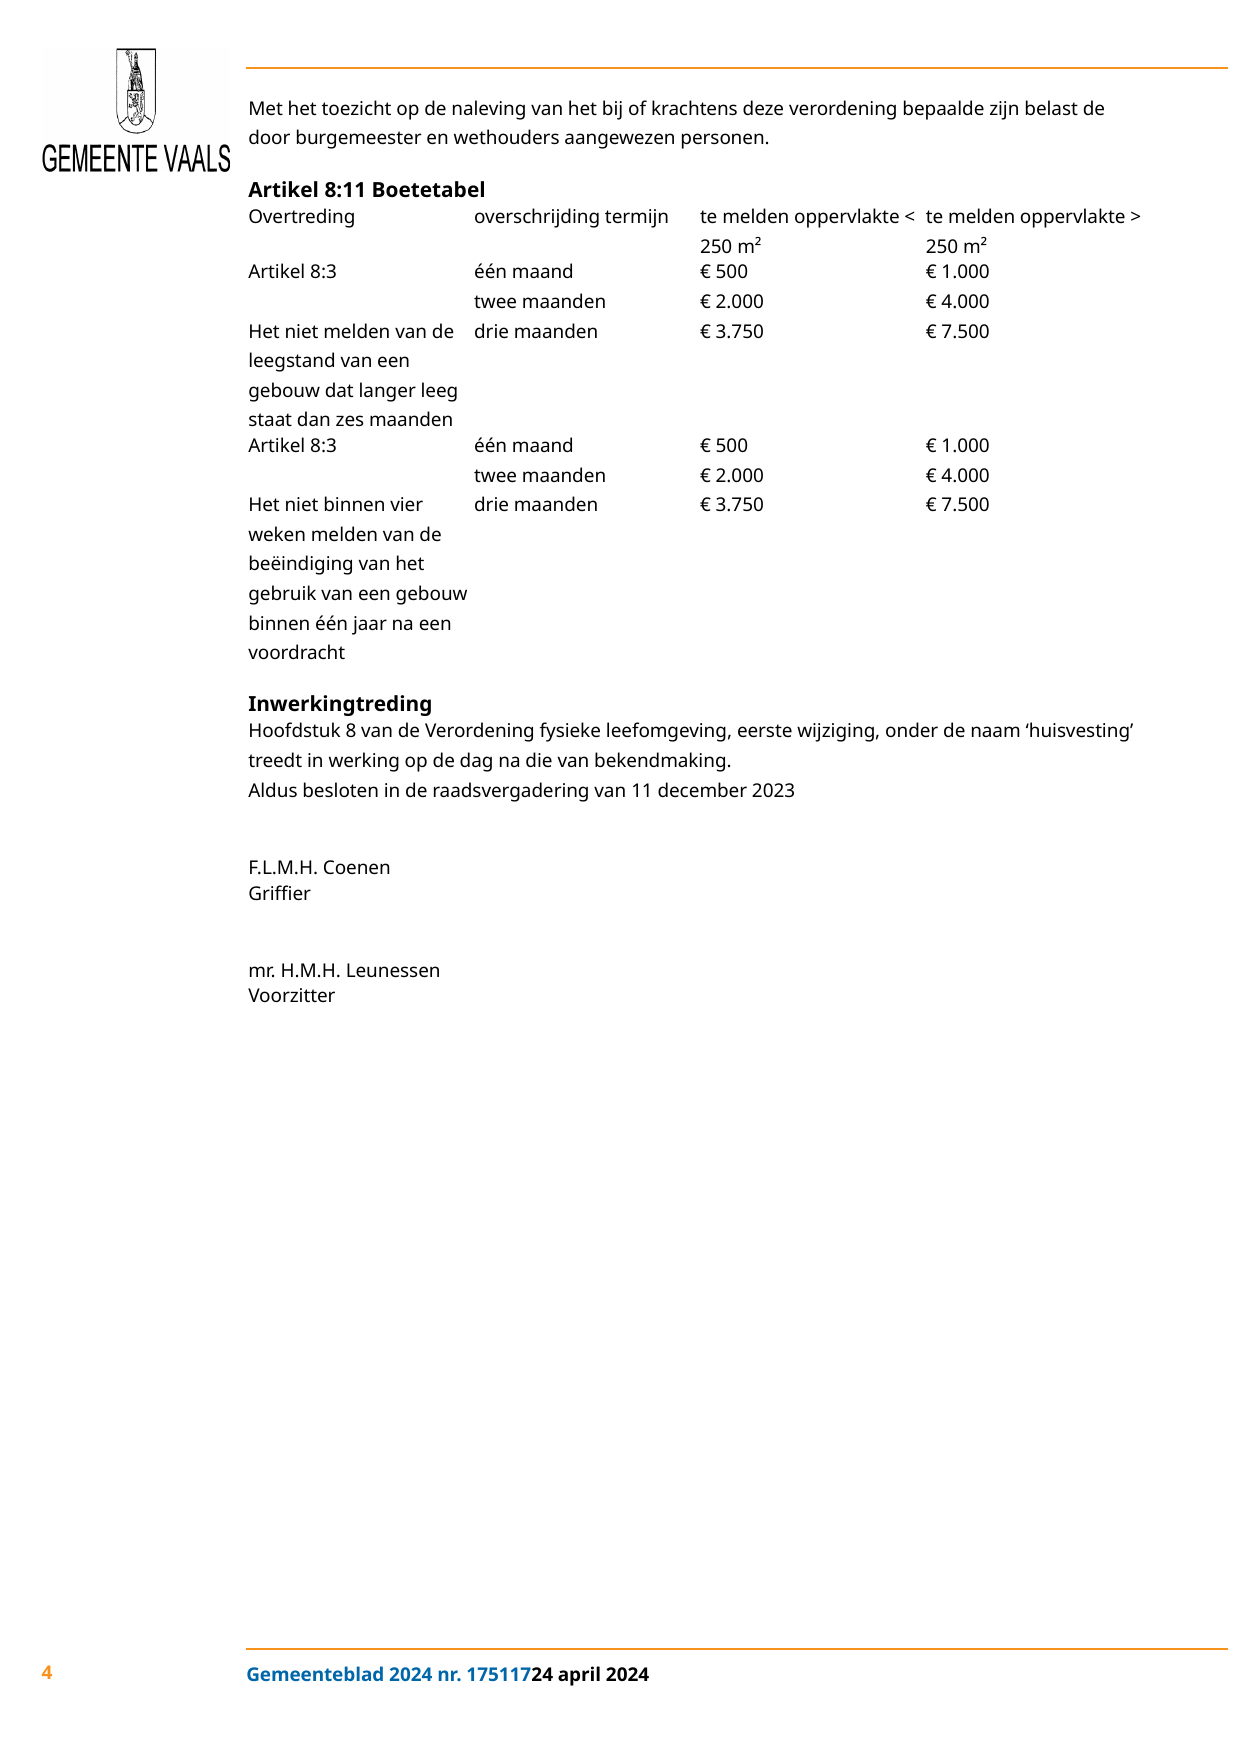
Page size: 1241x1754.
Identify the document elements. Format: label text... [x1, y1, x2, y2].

table_header te melden oppervlakte < 250 m² [700, 203, 926, 259]
table_cell Artikel 8:3 Het niet binnen vier weken melden van de beëindiging van het gebruik van een gebouw binnen één jaar na een voordracht [248, 432, 474, 665]
table_header Overtreding [248, 203, 474, 259]
text mr. H.M.H. Leunessen [248, 957, 1152, 983]
table_cell € 1.000 € 4.000 € 7.500 [926, 259, 1152, 432]
table_cell € 500 € 2.000 € 3.750 [700, 432, 926, 665]
table_cell € 1.000 € 4.000 € 7.500 [926, 432, 1152, 665]
text F.L.M.H. Coenen [248, 854, 1152, 880]
table_cell Artikel 8:3 Het niet melden van de leegstand van een gebouw dat langer leeg staat dan zes maanden [248, 259, 474, 432]
text Met het toezicht op de naleving van het bij of krachtens deze verordening bepaalde zijn belast de door burgemeester en wethouders aangewezen personen. [248, 95, 1152, 150]
table_cell € 500 € 2.000 € 3.750 [700, 259, 926, 432]
text Aldus besloten in de raadsvergadering van 11 december 2023 [248, 777, 1152, 802]
table_header overschrijding termijn [474, 203, 700, 259]
table_header te melden oppervlakte > 250 m² [926, 203, 1152, 259]
text Inwerkingtreding [248, 689, 1152, 718]
text Artikel 8:11 Boetetabel [248, 175, 1152, 203]
table_cell één maand twee maanden drie maanden [474, 259, 700, 432]
text Griffier [248, 880, 1152, 905]
picture [41, 47, 231, 172]
text Hoofdstuk 8 van de Verordening fysieke leefomgeving, eerste wijziging, onder de naam ‘huisvesting’ treedt in werking op de dag na die van bekendmaking. [248, 718, 1152, 773]
text Voorzitter [248, 983, 1152, 1008]
table_cell één maand twee maanden drie maanden [474, 432, 700, 665]
